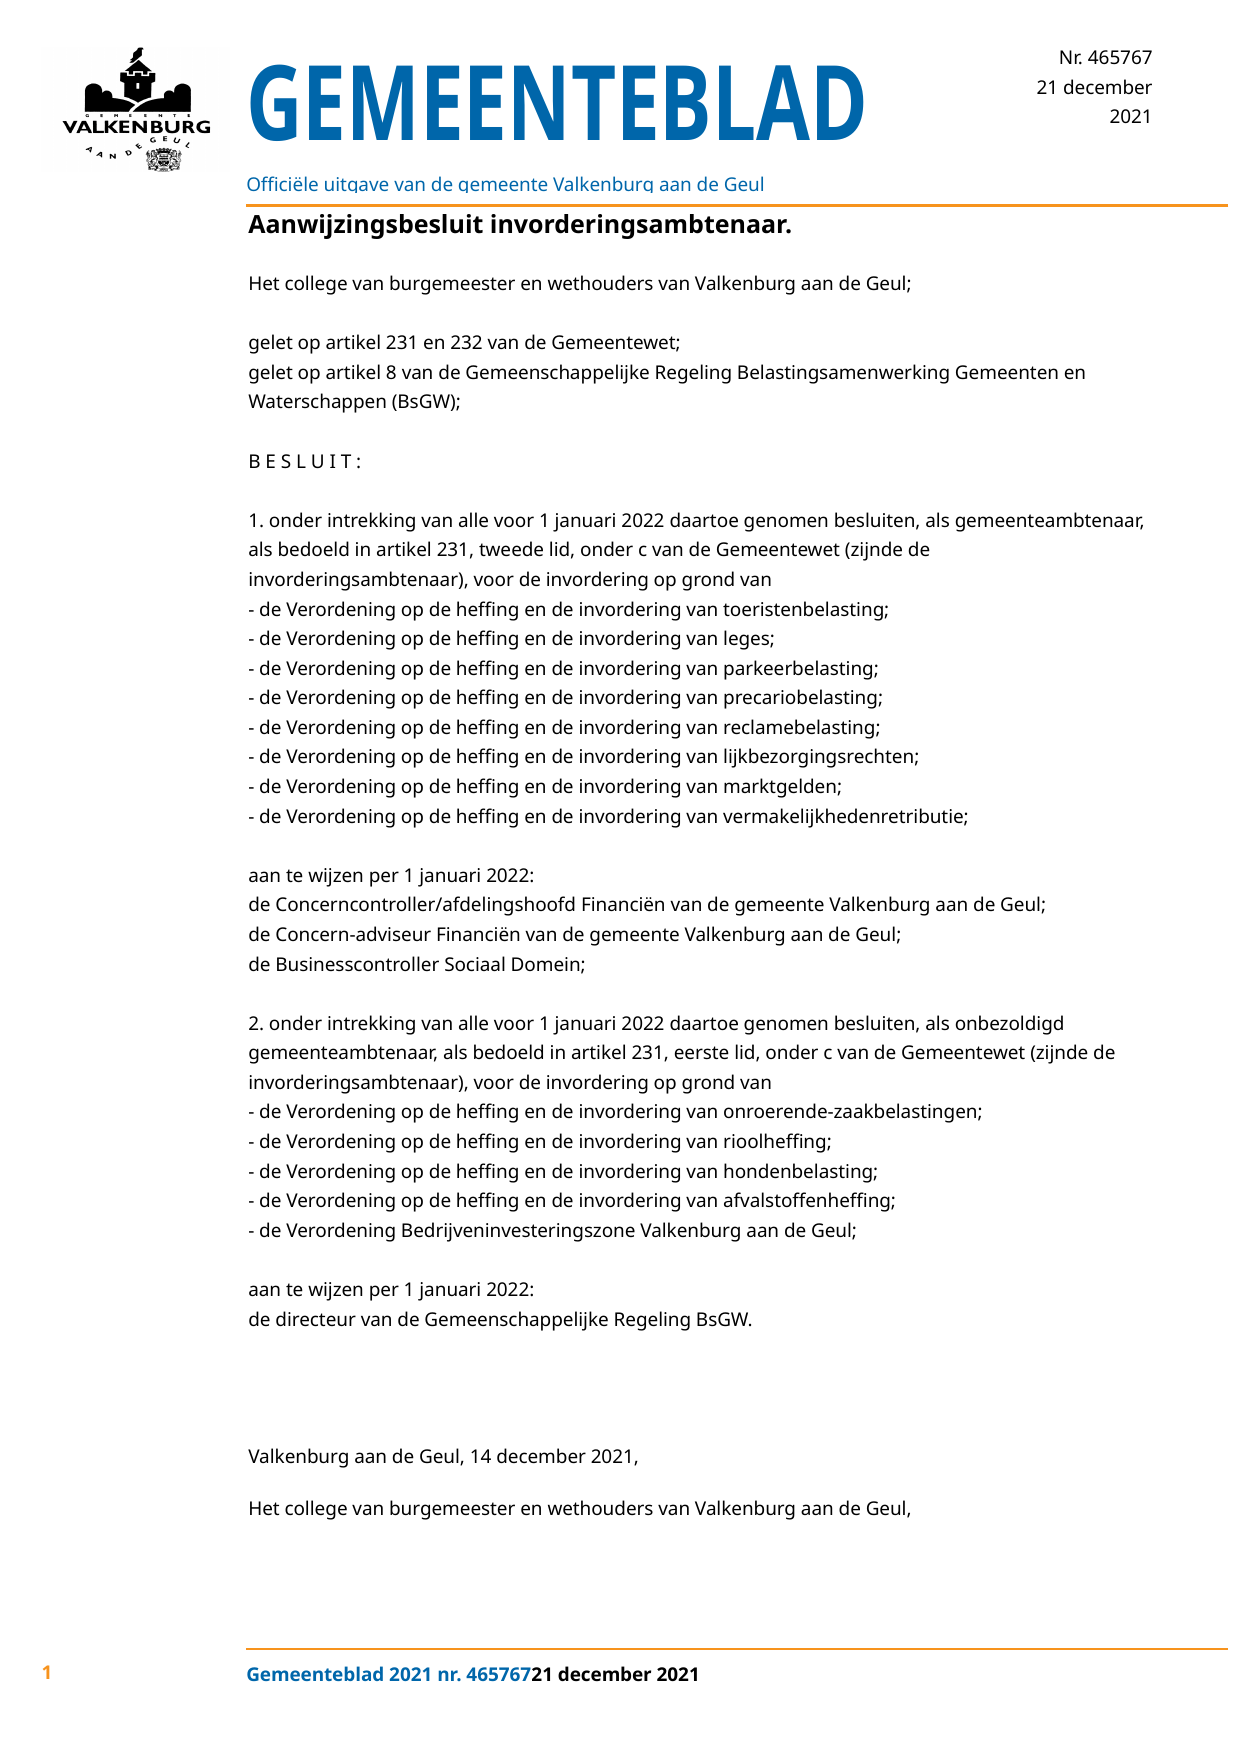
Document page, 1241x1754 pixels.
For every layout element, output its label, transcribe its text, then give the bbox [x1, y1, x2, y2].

text aan te wijzen per 1 januari 2022: [248, 862, 1152, 888]
text Het college van burgemeester en wethouders van Valkenburg aan de Geul, [248, 1495, 1152, 1521]
text 1. onder intrekking van alle voor 1 januari 2022 daartoe genomen besluiten, als gemeenteambtenaar, als bedoeld in artikel 231, tweede lid, onder c van de Gemeentewet (zijnde de invorderingsambtenaar), voor de invordering op grond van [248, 507, 1152, 592]
text de Businesscontroller Sociaal Domein; [248, 951, 1152, 976]
text - de Verordening op de heffing en de invordering van toeristenbelasting; [248, 596, 1152, 621]
text de Concern-adviseur Financiën van de gemeente Valkenburg aan de Geul; [248, 921, 1152, 947]
text - de Verordening op de heffing en de invordering van hondenbelasting; [248, 1158, 1152, 1183]
text de Concerncontroller/afdelingshoofd Financiën van de gemeente Valkenburg aan de Geul; [248, 892, 1152, 917]
text aan te wijzen per 1 januari 2022: [248, 1276, 1152, 1302]
text - de Verordening op de heffing en de invordering van vermakelijkhedenretributie; [248, 803, 1152, 828]
text - de Verordening op de heffing en de invordering van afvalstoffenheffing; [248, 1187, 1152, 1213]
text - de Verordening op de heffing en de invordering van rioolheffing; [248, 1128, 1152, 1154]
text gelet op artikel 231 en 232 van de Gemeentewet; [248, 329, 1152, 355]
text - de Verordening op de heffing en de invordering van onroerende-zaakbelastingen; [248, 1099, 1152, 1124]
text - de Verordening op de heffing en de invordering van marktgelden; [248, 773, 1152, 799]
text - de Verordening op de heffing en de invordering van lijkbezorgingsrechten; [248, 744, 1152, 769]
text - de Verordening op de heffing en de invordering van precariobelasting; [248, 684, 1152, 710]
picture [41, 47, 231, 172]
text de directeur van de Gemeenschappelijke Regeling BsGW. [248, 1306, 1152, 1331]
text 2. onder intrekking van alle voor 1 januari 2022 daartoe genomen besluiten, als onbezoldigd gemeenteambtenaar, als bedoeld in artikel 231, eerste lid, onder c van de Gemeentewet (zijnde de invorderingsambtenaar), voor de invordering op grond van [248, 1010, 1152, 1095]
text - de Verordening op de heffing en de invordering van leges; [248, 625, 1152, 651]
text Het college van burgemeester en wethouders van Valkenburg aan de Geul; [248, 270, 1152, 296]
text - de Verordening op de heffing en de invordering van reclamebelasting; [248, 714, 1152, 740]
text - de Verordening op de heffing en de invordering van parkeerbelasting; [248, 655, 1152, 681]
text Valkenburg aan de Geul, 14 december 2021, [248, 1444, 1152, 1469]
text - de Verordening Bedrijveninvesteringszone Valkenburg aan de Geul; [248, 1217, 1152, 1243]
text Aanwijzingsbesluit invorderingsambtenaar. [248, 207, 1152, 241]
text gelet op artikel 8 van de Gemeenschappelijke Regeling Belastingsamenwerking Gemeenten en Waterschappen (BsGW); [248, 359, 1152, 414]
text B E S L U I T : [248, 448, 1152, 473]
